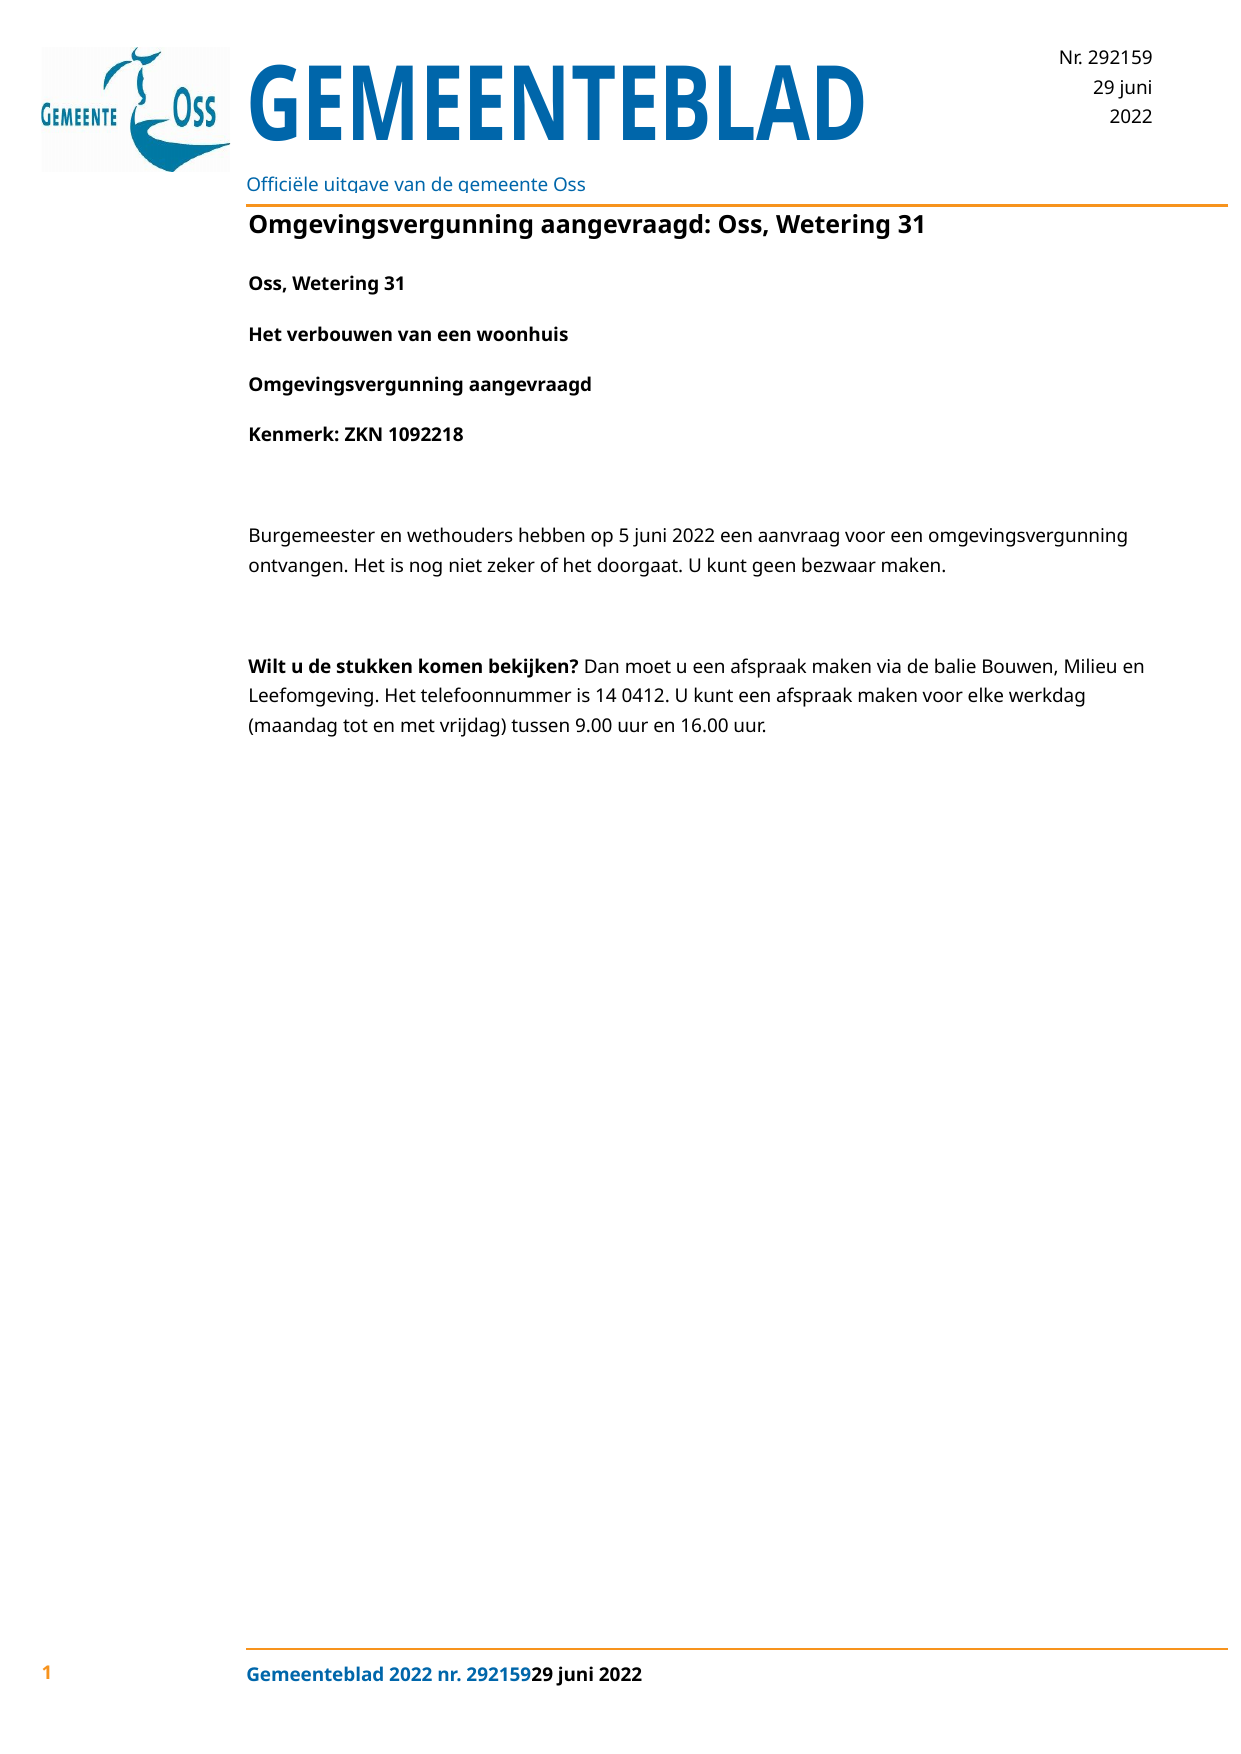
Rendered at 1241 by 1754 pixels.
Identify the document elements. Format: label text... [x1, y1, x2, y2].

text Omgevingsvergunning aangevraagd: Oss, Wetering 31 [248, 207, 1152, 241]
text Omgevingsvergunning aangevraagd [248, 371, 1152, 397]
text Wilt u de stukken komen bekijken? Dan moet u een afspraak maken via de balie Bouwen, Milieu en Leefomgeving. Het telefoonnummer is 14 0412. U kunt een afspraak maken voor elke werkdag (maandag tot en met vrijdag) tussen 9.00 uur en 16.00 uur. [248, 653, 1152, 738]
text Oss, Wetering 31 [248, 270, 1152, 296]
text Burgemeester en wethouders hebben op 5 juni 2022 een aanvraag voor een omgevingsvergunning ontvangen. Het is nog niet zeker of het doorgaat. U kunt geen bezwaar maken. [248, 522, 1152, 578]
text Kenmerk: ZKN 1092218 [248, 422, 1152, 447]
text Het verbouwen van een woonhuis [248, 321, 1152, 346]
picture [41, 47, 231, 172]
